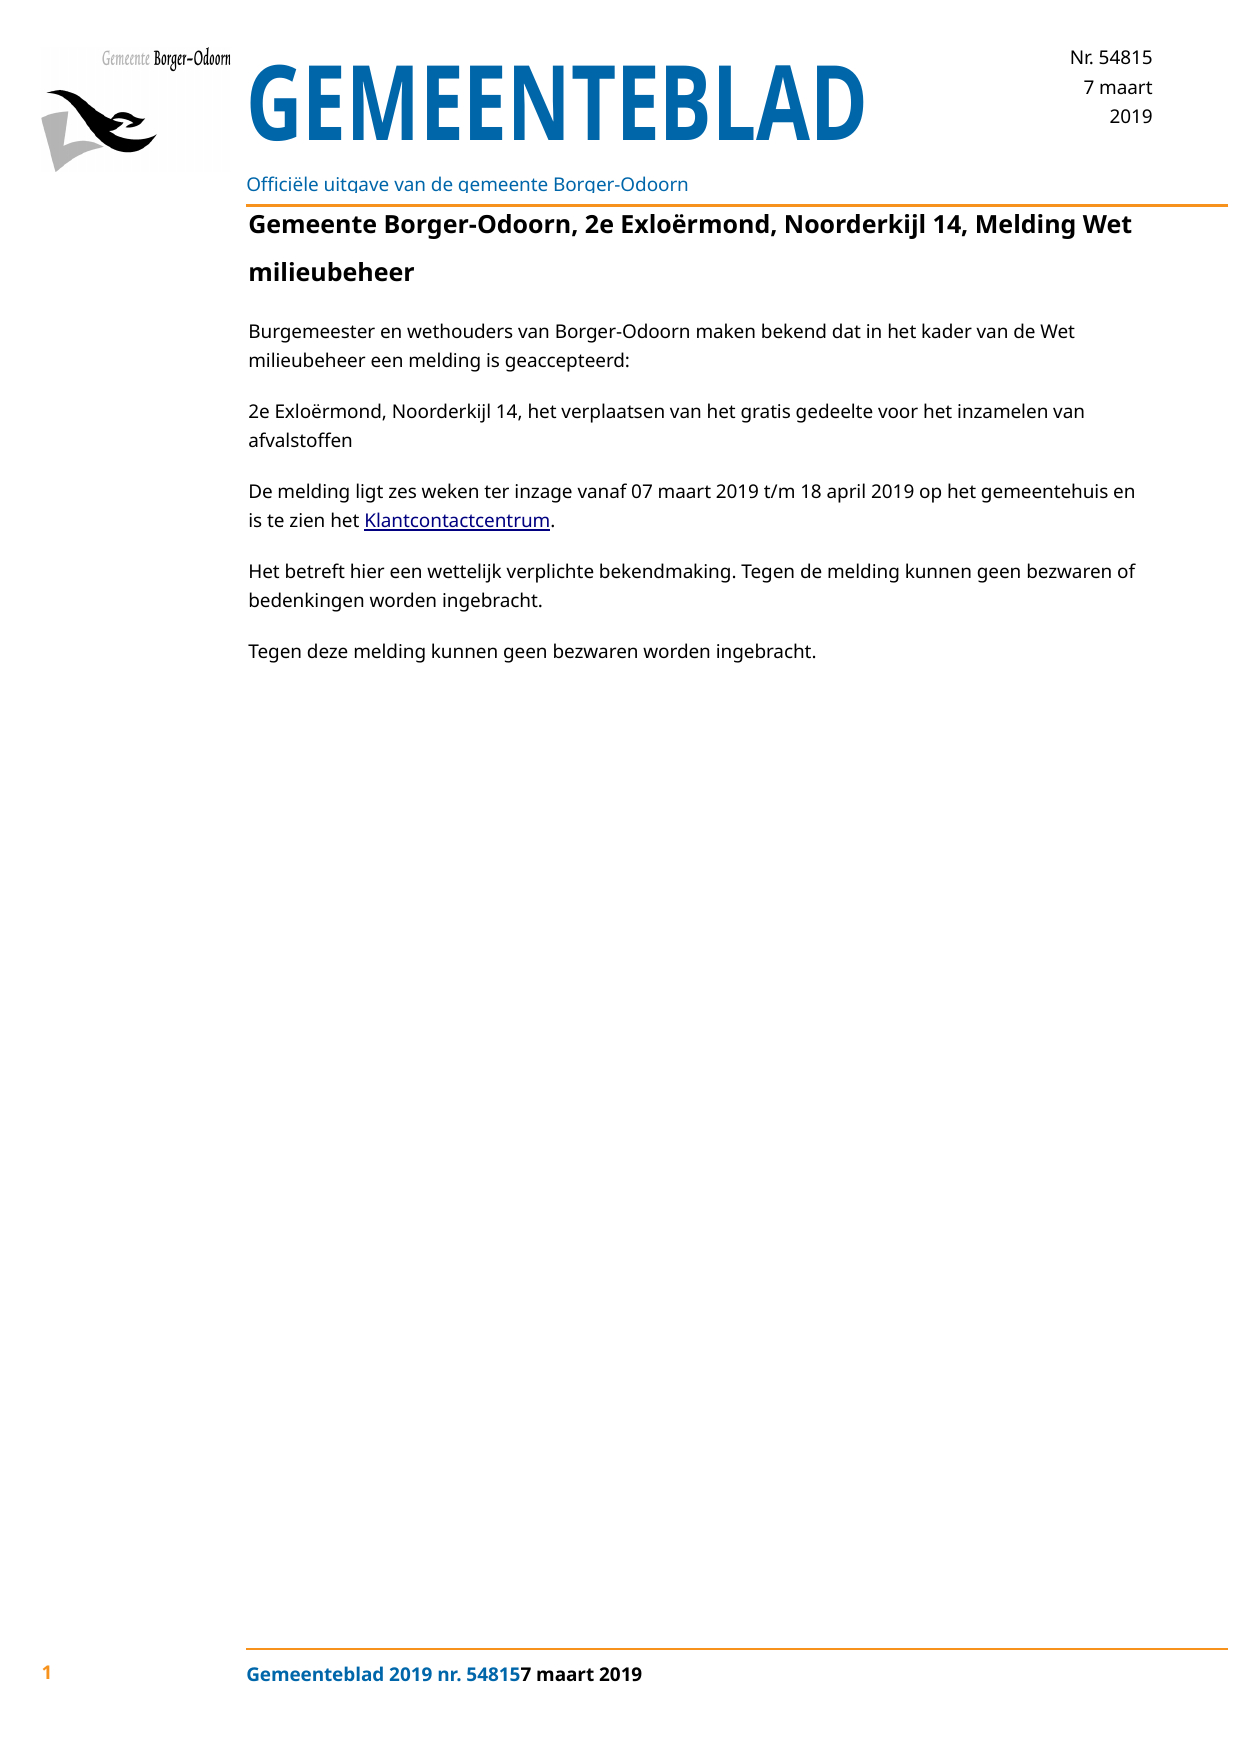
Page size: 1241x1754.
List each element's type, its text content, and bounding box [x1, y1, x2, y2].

text Tegen deze melding kunnen geen bezwaren worden ingebracht. [248, 638, 1152, 664]
text Gemeente Borger-Odoorn, 2e Exloërmond, Noorderkijl 14, Melding Wet milieubeheer [248, 207, 1152, 288]
text Burgemeester en wethouders van Borger-Odoorn maken bekend dat in het kader van de Wet milieubeheer een melding is geaccepteerd: [248, 318, 1152, 373]
text 2e Exloërmond, Noorderkijl 14, het verplaatsen van het gratis gedeelte voor het inzamelen van afvalstoffen [248, 398, 1152, 453]
picture [41, 47, 231, 172]
text De melding ligt zes weken ter inzage vanaf 07 maart 2019 t/m 18 april 2019 op het gemeentehuis en is te zien het Klantcontactcentrum. [248, 478, 1152, 533]
text Het betreft hier een wettelijk verplichte bekendmaking. Tegen de melding kunnen geen bezwaren of bedenkingen worden ingebracht. [248, 558, 1152, 613]
